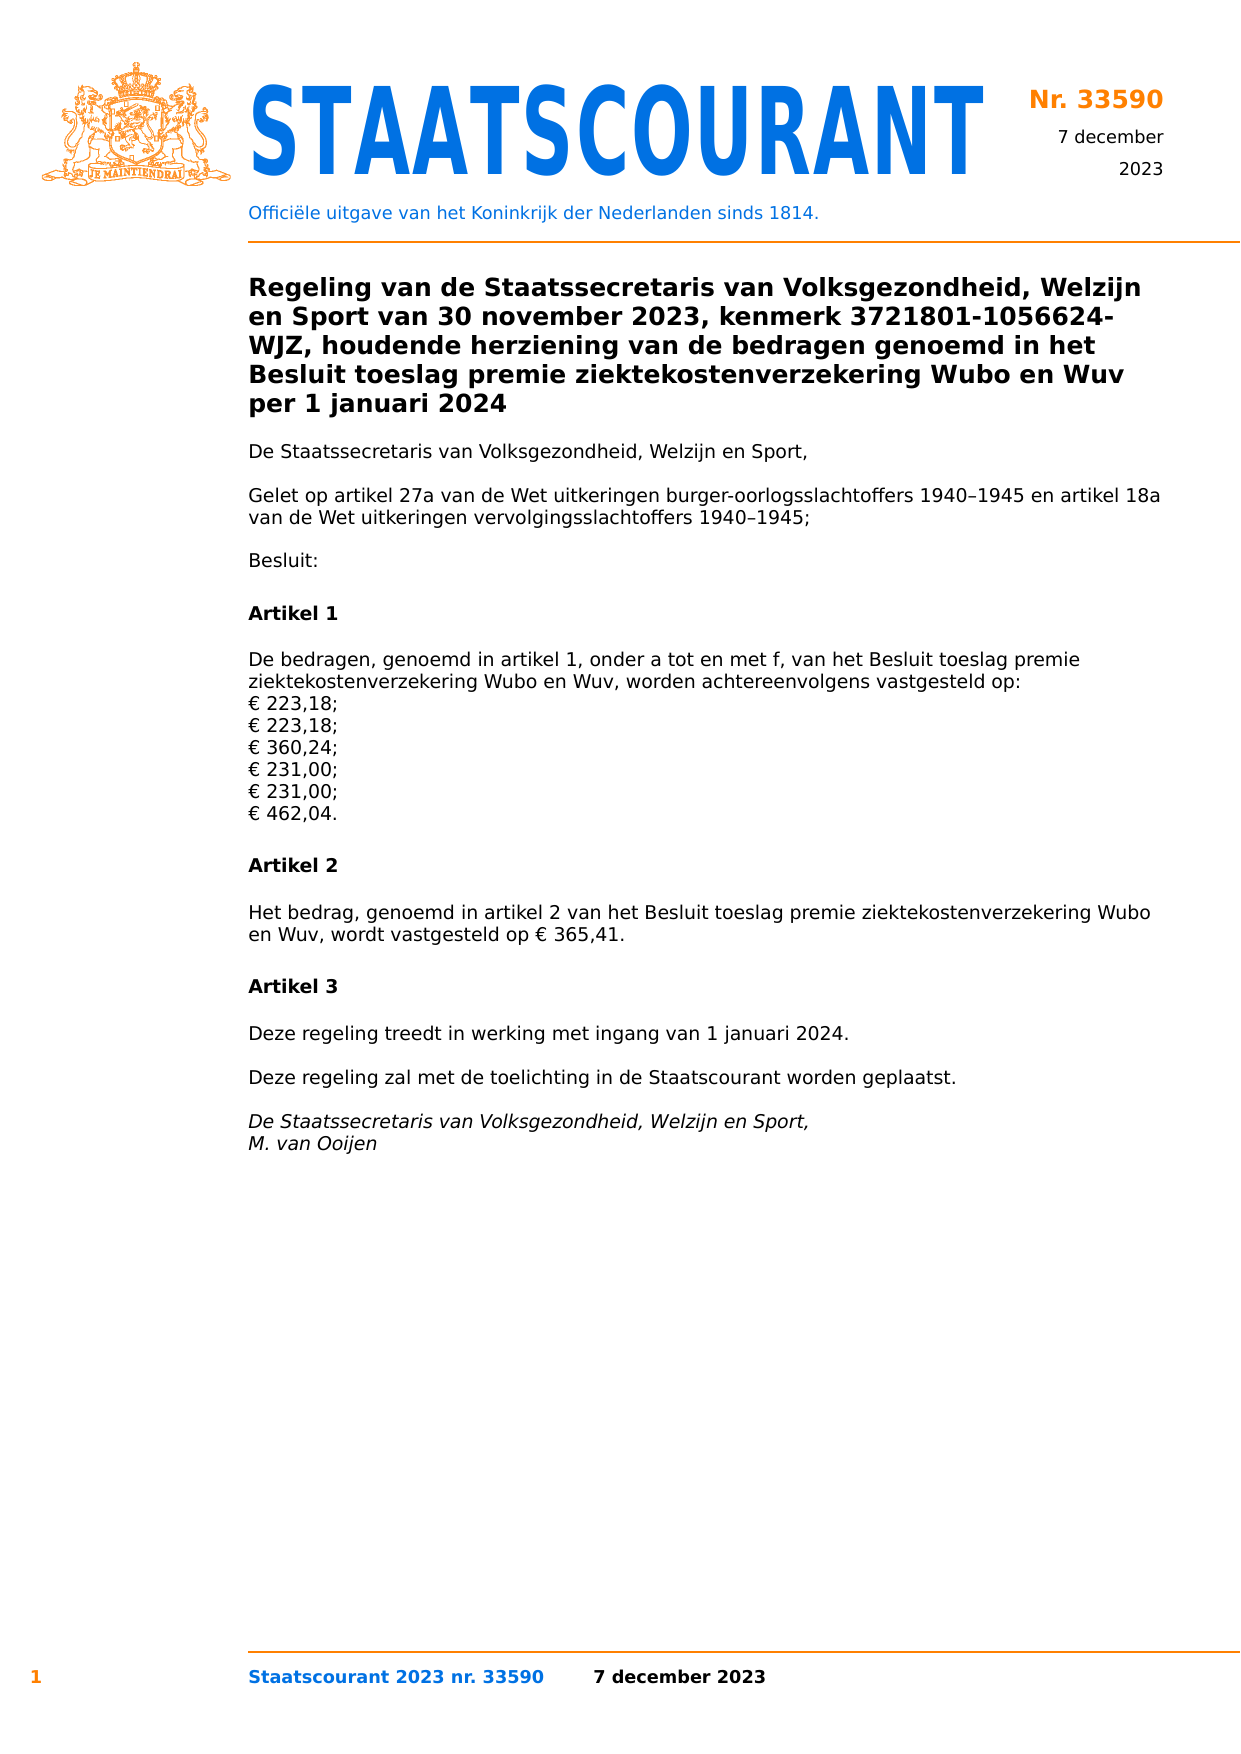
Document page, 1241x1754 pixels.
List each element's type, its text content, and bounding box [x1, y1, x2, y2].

text Het bedrag, genoemd in artikel 2 van het Besluit toeslag premie ziektekostenverzekering Wubo en Wuv, wordt vastgesteld op € 365,41. [248, 902, 1163, 946]
text De Staatssecretaris van Volksgezondheid, Welzijn en Sport, [248, 441, 1163, 463]
text € 462,04. [248, 803, 1163, 825]
subtitle Artikel 1 [248, 602, 1163, 624]
text € 223,18; [248, 715, 1163, 737]
text Gelet op artikel 27a van de Wet uitkeringen burger-oorlogsslachtoffers 1940–1945 en artikel 18a van de Wet uitkeringen vervolgingsslachtoffers 1940–1945; [248, 484, 1163, 528]
table_cell Officiële uitgave van het Koninkrijk der Nederlanden sinds 1814. [248, 203, 1240, 241]
picture [41, 62, 231, 186]
text De Staatssecretaris van Volksgezondheid, Welzijn en Sport, M. van Ooijen [248, 1111, 1163, 1155]
table_header Nr. 33590 [998, 62, 1240, 121]
text Besluit: [248, 550, 1163, 572]
subtitle Artikel 3 [248, 976, 1163, 998]
text De bedragen, genoemd in artikel 1, onder a tot en met f, van het Besluit toeslag premie ziektekostenverzekering Wubo en Wuv, worden achtereenvolgens vastgesteld op: [248, 649, 1163, 693]
table_cell 7 december [998, 121, 1240, 153]
table_cell 2023 [998, 153, 1240, 203]
text € 223,18; [248, 693, 1163, 715]
text Deze regeling treedt in werking met ingang van 1 januari 2024. [248, 1023, 1163, 1045]
subtitle Artikel 2 [248, 855, 1163, 877]
text € 231,00; [248, 759, 1163, 781]
text € 360,24; [248, 737, 1163, 759]
subtitle Regeling van de Staatssecretaris van Volksgezondheid, Welzijn en Sport van 30 november 2023, kenmerk 3721801-1056624-WJZ, houdende herziening van de bedragen genoemd in het Besluit toeslag premie ziektekostenverzekering Wubo en Wuv per 1 januari 2024 [248, 273, 1163, 419]
table_header STAATSCOURANT [248, 62, 998, 203]
table_header [25, 62, 248, 241]
text Deze regeling zal met de toelichting in de Staatscourant worden geplaatst. [248, 1067, 1163, 1089]
text € 231,00; [248, 781, 1163, 803]
